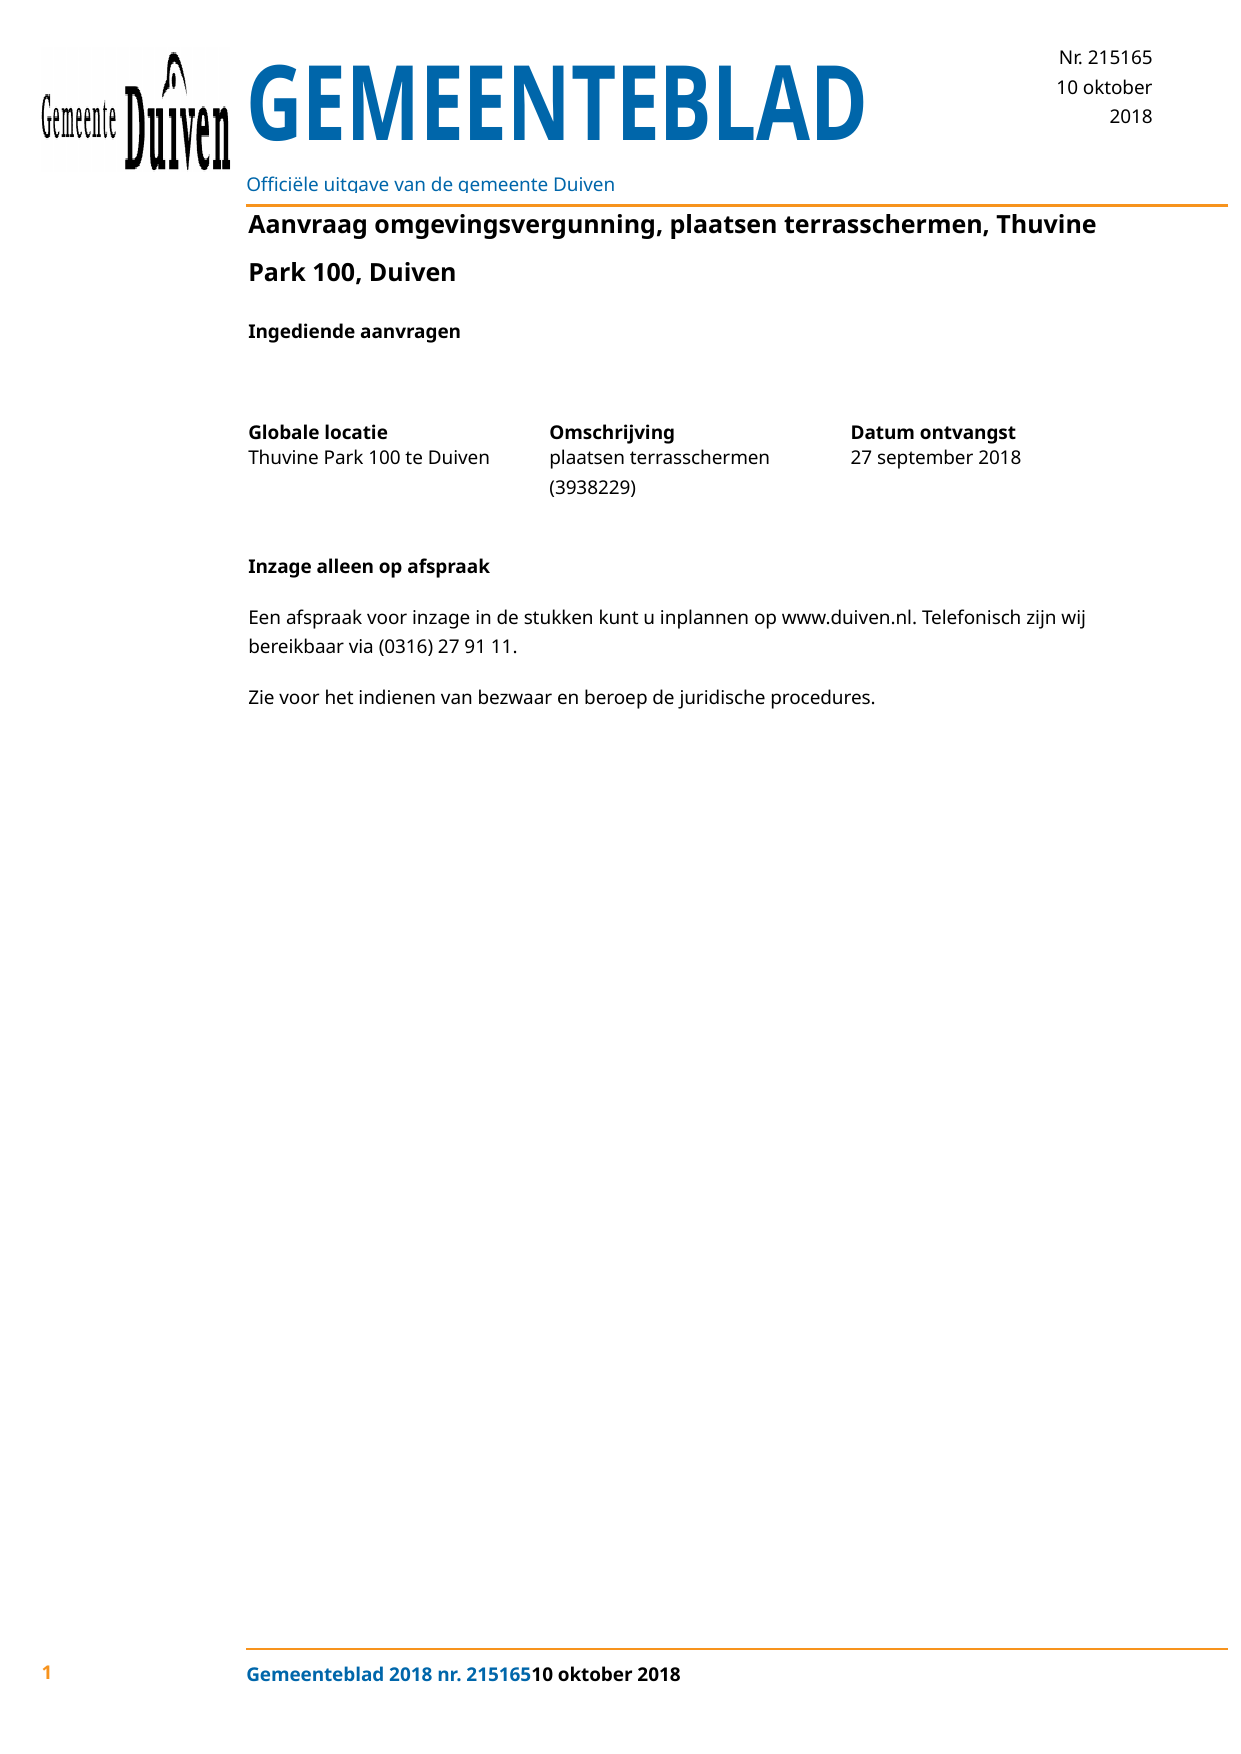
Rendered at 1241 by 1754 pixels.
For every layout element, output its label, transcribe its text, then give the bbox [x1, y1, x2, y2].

text Ingediende aanvragen [248, 318, 1152, 344]
table_header Globale locatie [248, 419, 549, 444]
table_cell plaatsen terrasschermen (3938229) [549, 445, 850, 500]
table_cell 27 september 2018 [850, 445, 1152, 500]
text Inzage alleen op afspraak [248, 553, 1152, 579]
text Aanvraag omgevingsvergunning, plaatsen terrasschermen, Thuvine Park 100, Duiven [248, 207, 1152, 288]
table_header Omschrijving [549, 419, 850, 444]
table_header Datum ontvangst [850, 419, 1152, 444]
picture [41, 47, 231, 172]
table_cell Thuvine Park 100 te Duiven [248, 445, 549, 500]
text Een afspraak voor inzage in de stukken kunt u inplannen op www.duiven.nl. Telefonisch zijn wij bereikbaar via (0316) 27 91 11. [248, 604, 1152, 659]
text Zie voor het indienen van bezwaar en beroep de juridische procedures. [248, 684, 1152, 710]
